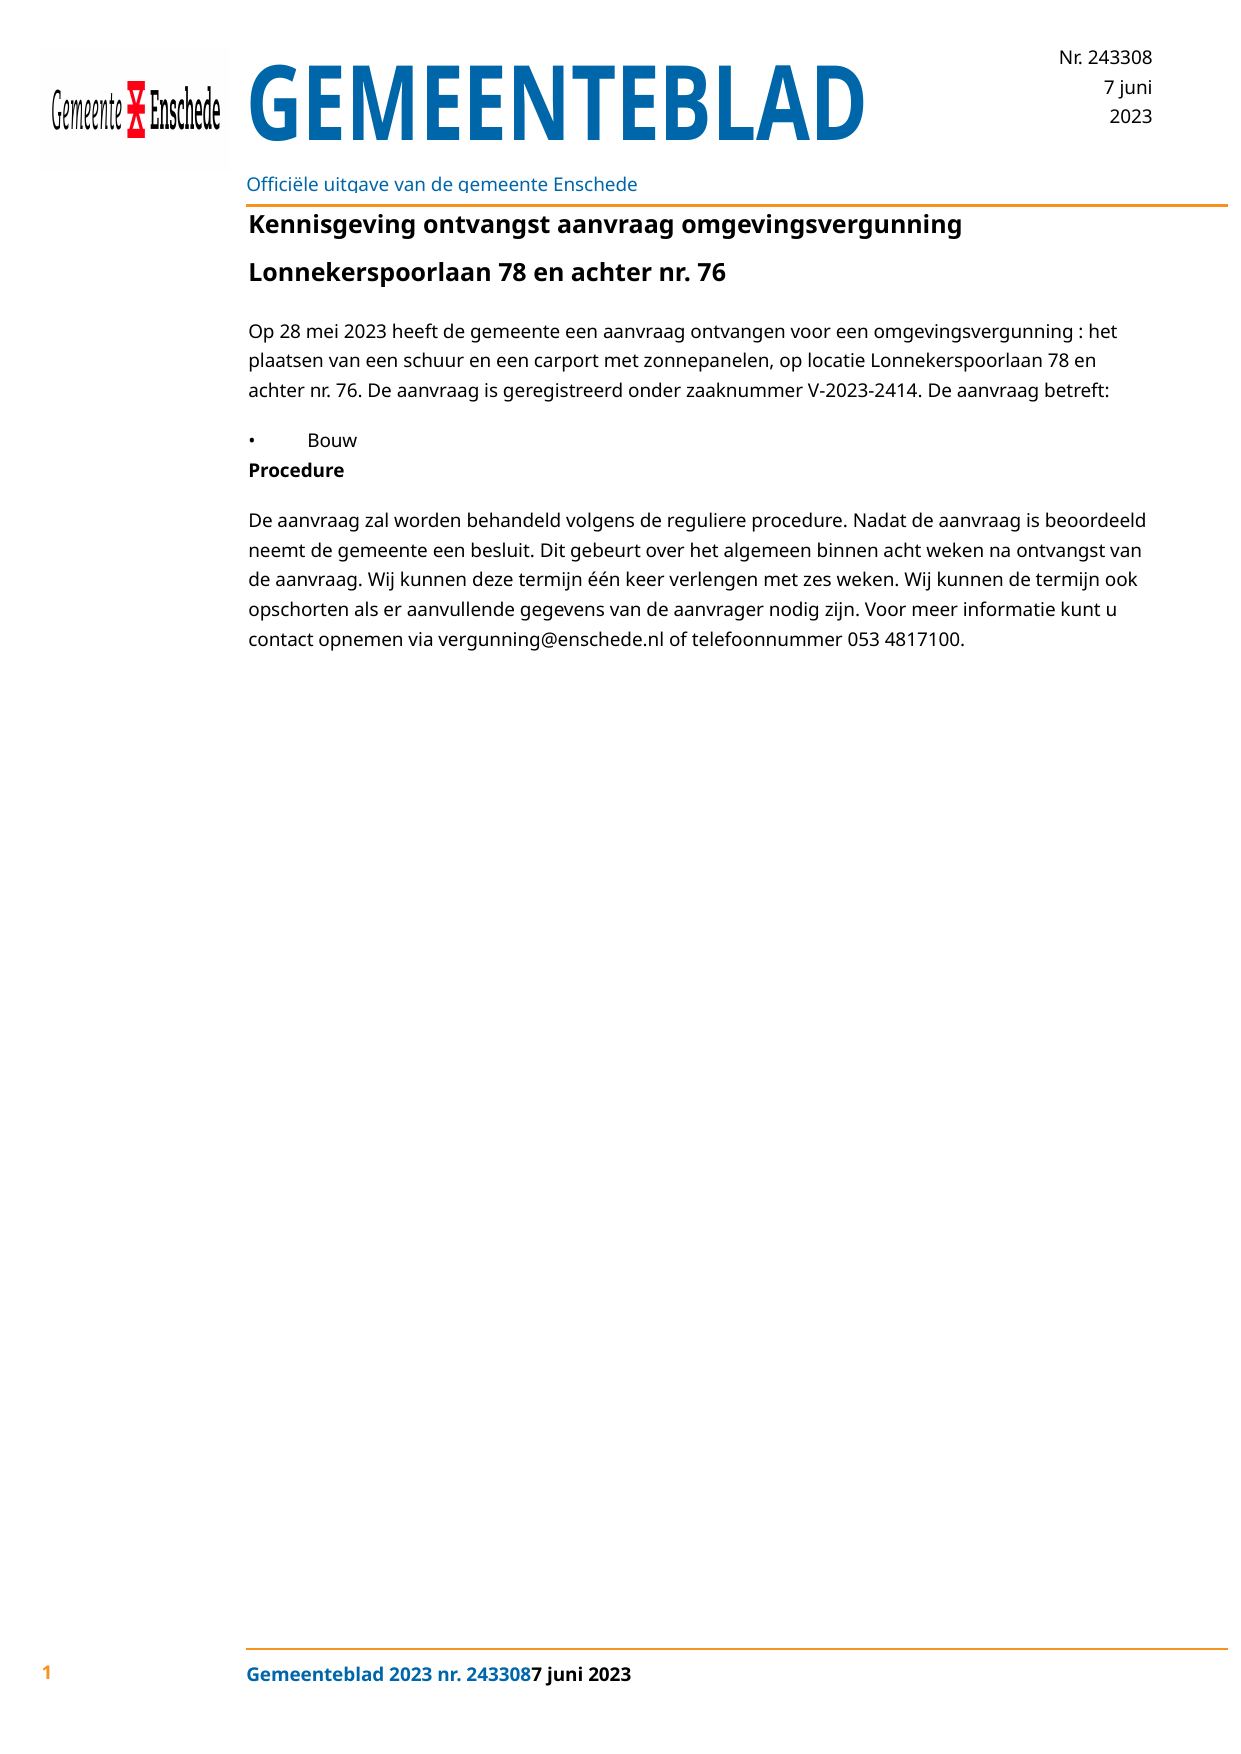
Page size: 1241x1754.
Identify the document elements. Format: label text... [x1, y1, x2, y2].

text Kennisgeving ontvangst aanvraag omgevingsvergunning Lonnekerspoorlaan 78 en achter nr. 76 [248, 207, 1152, 288]
text Op 28 mei 2023 heeft de gemeente een aanvraag ontvangen voor een omgevingsvergunning : het plaatsen van een schuur en een carport met zonnepanelen, op locatie Lonnekerspoorlaan 78 en achter nr. 76. De aanvraag is geregistreerd onder zaaknummer V-2023-2414. De aanvraag betreft: [248, 318, 1152, 403]
list Bouw [248, 427, 1152, 453]
picture [41, 47, 231, 172]
text Procedure [248, 457, 1152, 483]
text De aanvraag zal worden behandeld volgens de reguliere procedure. Nadat de aanvraag is beoordeeld neemt de gemeente een besluit. Dit gebeurt over het algemeen binnen acht weken na ontvangst van de aanvraag. Wij kunnen deze termijn één keer verlengen met zes weken. Wij kunnen de termijn ook opschorten als er aanvullende gegevens van de aanvrager nodig zijn. Voor meer informatie kunt u contact opnemen via vergunning@enschede.nl of telefoonnummer 053 4817100. [248, 507, 1152, 652]
